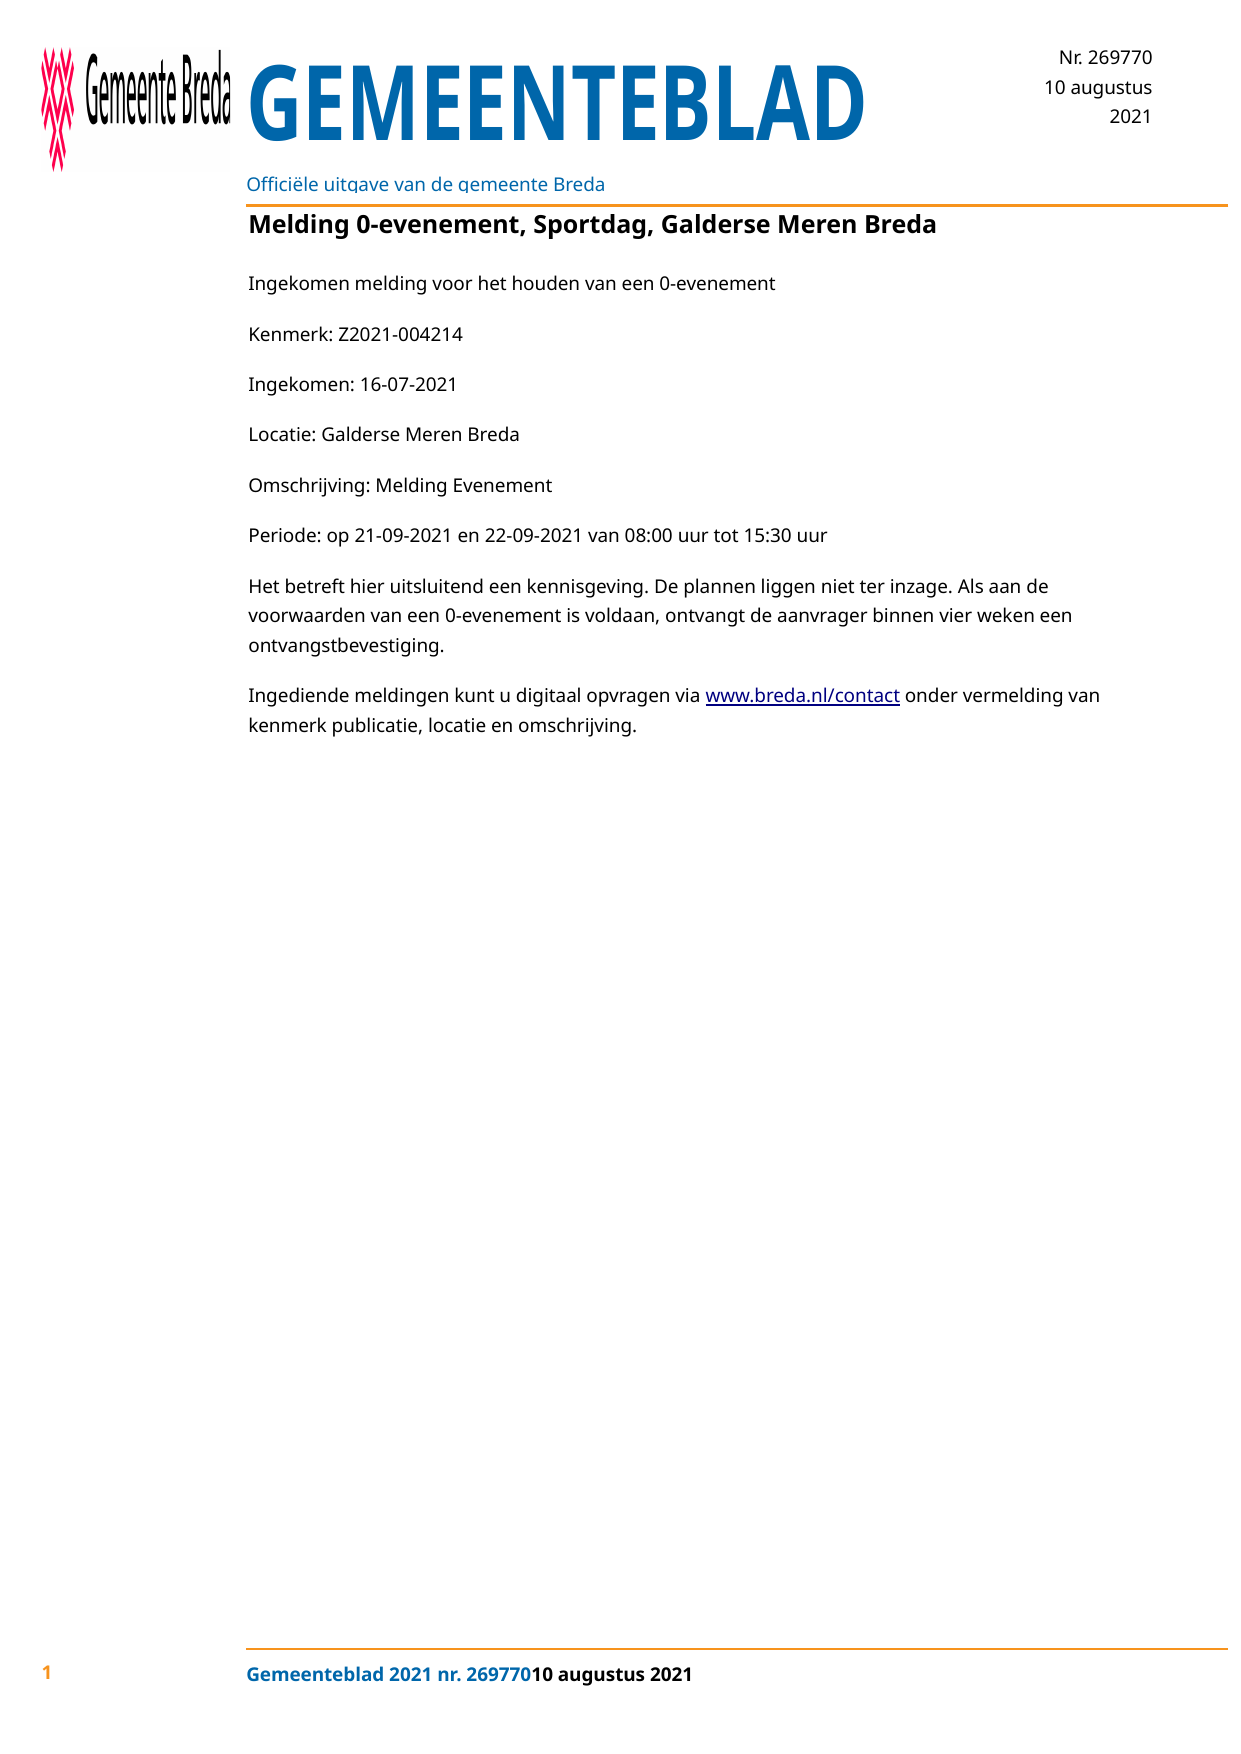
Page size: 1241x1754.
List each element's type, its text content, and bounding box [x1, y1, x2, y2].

picture [41, 47, 231, 172]
text Melding 0-evenement, Sportdag, Galderse Meren Breda [248, 207, 1152, 241]
text Ingekomen: 16-07-2021 [248, 371, 1152, 397]
text Omschrijving: Melding Evenement [248, 472, 1152, 498]
text Ingediende meldingen kunt u digitaal opvragen via www.breda.nl/contact onder vermelding van kenmerk publicatie, locatie en omschrijving. [248, 682, 1152, 738]
text Het betreft hier uitsluitend een kennisgeving. De plannen liggen niet ter inzage. Als aan de voorwaarden van een 0-evenement is voldaan, ontvangt de aanvrager binnen vier weken een ontvangstbevestiging. [248, 573, 1152, 658]
text Ingekomen melding voor het houden van een 0-evenement [248, 270, 1152, 296]
text Periode: op 21-09-2021 en 22-09-2021 van 08:00 uur tot 15:30 uur [248, 522, 1152, 548]
text Kenmerk: Z2021-004214 [248, 321, 1152, 346]
text Locatie: Galderse Meren Breda [248, 422, 1152, 447]
